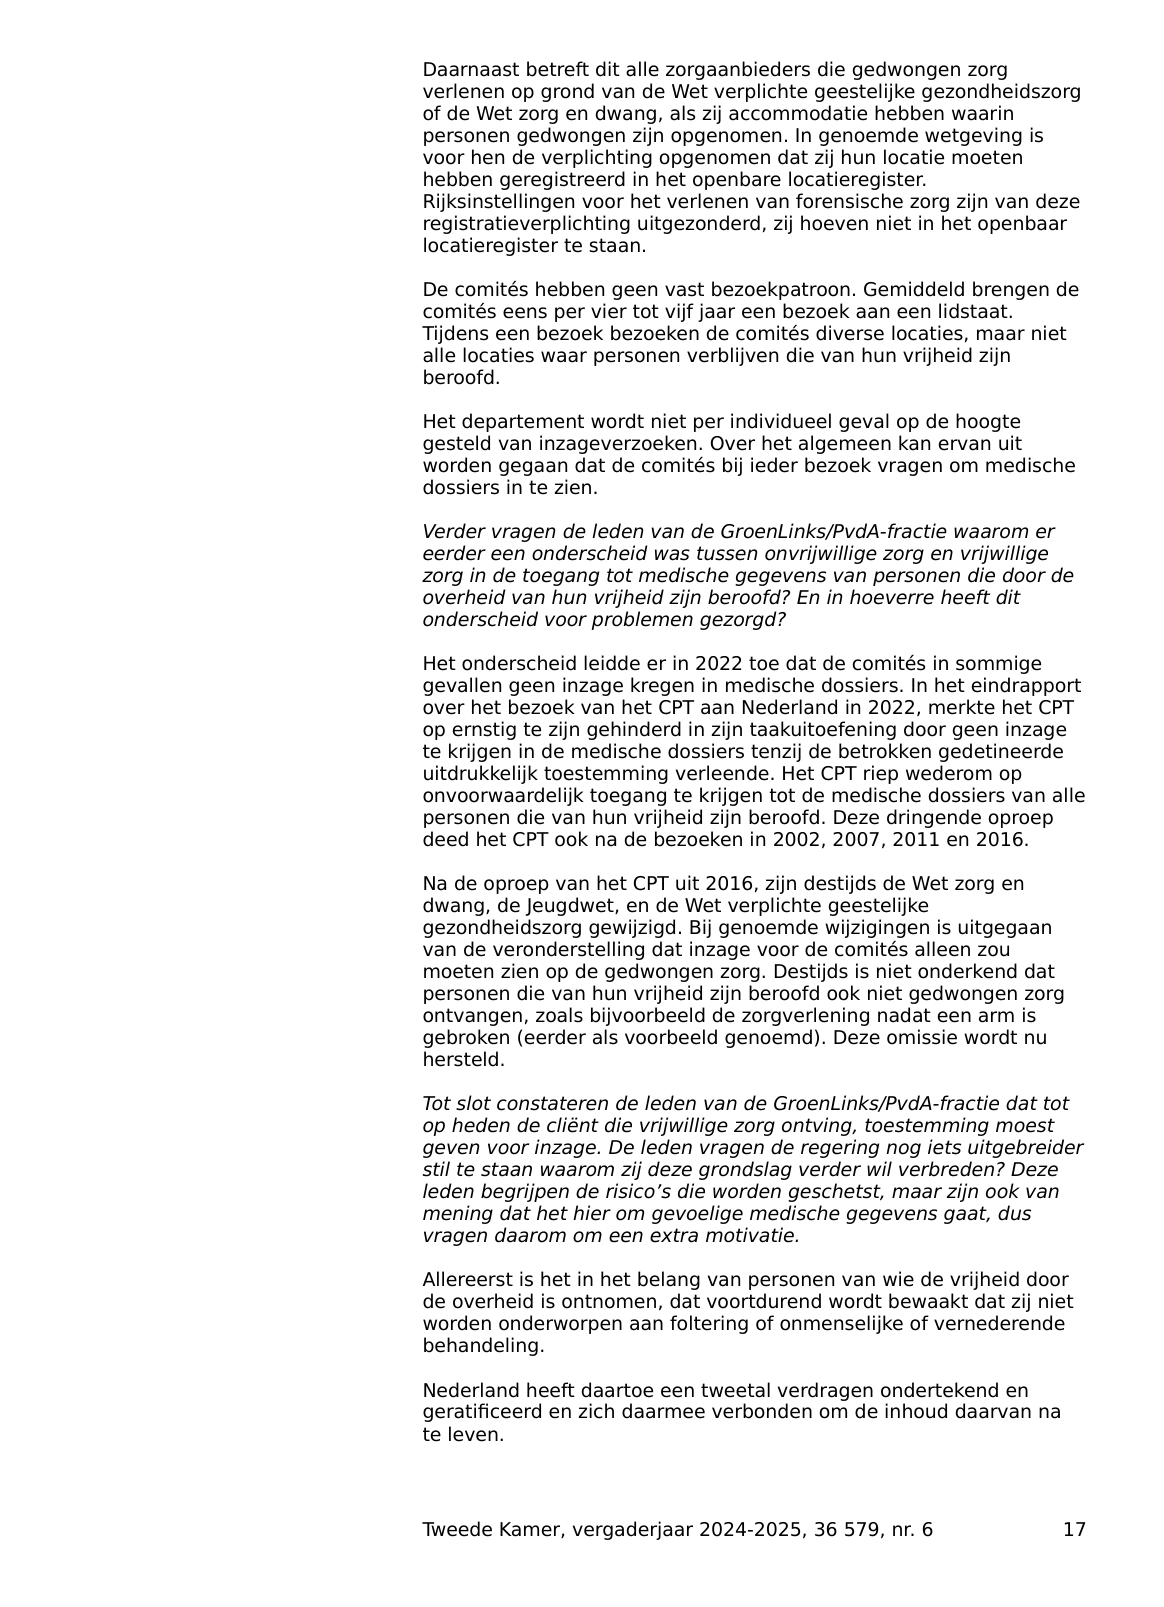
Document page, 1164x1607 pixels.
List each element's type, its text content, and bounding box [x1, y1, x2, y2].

text Verder vragen de leden van de GroenLinks/PvdA-fractie waarom er eerder een onderscheid was tussen onvrijwillige zorg en vrijwillige zorg in de toegang tot medische gegevens van personen die door de overheid van hun vrijheid zijn beroofd? En in hoeverre heeft dit onderscheid voor problemen gezorgd? [422, 521, 1087, 631]
text Tot slot constateren de leden van de GroenLinks/PvdA-fractie dat tot op heden de cliënt die vrijwillige zorg ontving, toestemming moest geven voor inzage. De leden vragen de regering nog iets uitgebreider stil te staan waarom zij deze grondslag verder wil verbreden? Deze leden begrijpen de risico’s die worden geschetst, maar zijn ook van mening dat het hier om gevoelige medische gegevens gaat, dus vragen daarom om een extra motivatie. [422, 1093, 1087, 1247]
text Allereerst is het in het belang van personen van wie de vrijheid door de overheid is ontnomen, dat voortdurend wordt bewaakt dat zij niet worden onderworpen aan foltering of onmenselijke of vernederende behandeling. [422, 1269, 1087, 1357]
text De comités hebben geen vast bezoekpatroon. Gemiddeld brengen de comités eens per vier tot vijf jaar een bezoek aan een lidstaat. Tijdens een bezoek bezoeken de comités diverse locaties, maar niet alle locaties waar personen verblijven die van hun vrijheid zijn beroofd. [422, 279, 1087, 389]
text Het departement wordt niet per individueel geval op de hoogte gesteld van inzageverzoeken. Over het algemeen kan ervan uit worden gegaan dat de comités bij ieder bezoek vragen om medische dossiers in te zien. [422, 411, 1087, 499]
text Daarnaast betreft dit alle zorgaanbieders die gedwongen zorg verlenen op grond van de Wet verplichte geestelijke gezondheidszorg of de Wet zorg en dwang, als zij accommodatie hebben waarin personen gedwongen zijn opgenomen. In genoemde wetgeving is voor hen de verplichting opgenomen dat zij hun locatie moeten hebben geregistreerd in het openbare locatieregister. Rijksinstellingen voor het verlenen van forensische zorg zijn van deze registratieverplichting uitgezonderd, zij hoeven niet in het openbaar locatieregister te staan. [422, 59, 1087, 257]
text Het onderscheid leidde er in 2022 toe dat de comités in sommige gevallen geen inzage kregen in medische dossiers. In het eindrapport over het bezoek van het CPT aan Nederland in 2022, merkte het CPT op ernstig te zijn gehinderd in zijn taakuitoefening door geen inzage te krijgen in de medische dossiers tenzij de betrokken gedetineerde uitdrukkelijk toestemming verleende. Het CPT riep wederom op onvoorwaardelijk toegang te krijgen tot de medische dossiers van alle personen die van hun vrijheid zijn beroofd. Deze dringende oproep deed het CPT ook na de bezoeken in 2002, 2007, 2011 en 2016. [422, 653, 1087, 851]
text Na de oproep van het CPT uit 2016, zijn destijds de Wet zorg en dwang, de Jeugdwet, en de Wet verplichte geestelijke gezondheidszorg gewijzigd. Bij genoemde wijzigingen is uitgegaan van de veronderstelling dat inzage voor de comités alleen zou moeten zien op de gedwongen zorg. Destijds is niet onderkend dat personen die van hun vrijheid zijn beroofd ook niet gedwongen zorg ontvangen, zoals bijvoorbeeld de zorgverlening nadat een arm is gebroken (eerder als voorbeeld genoemd). Deze omissie wordt nu hersteld. [422, 873, 1087, 1071]
text Nederland heeft daartoe een tweetal verdragen ondertekend en geratificeerd en zich daarmee verbonden om de inhoud daarvan na te leven. [422, 1379, 1087, 1445]
